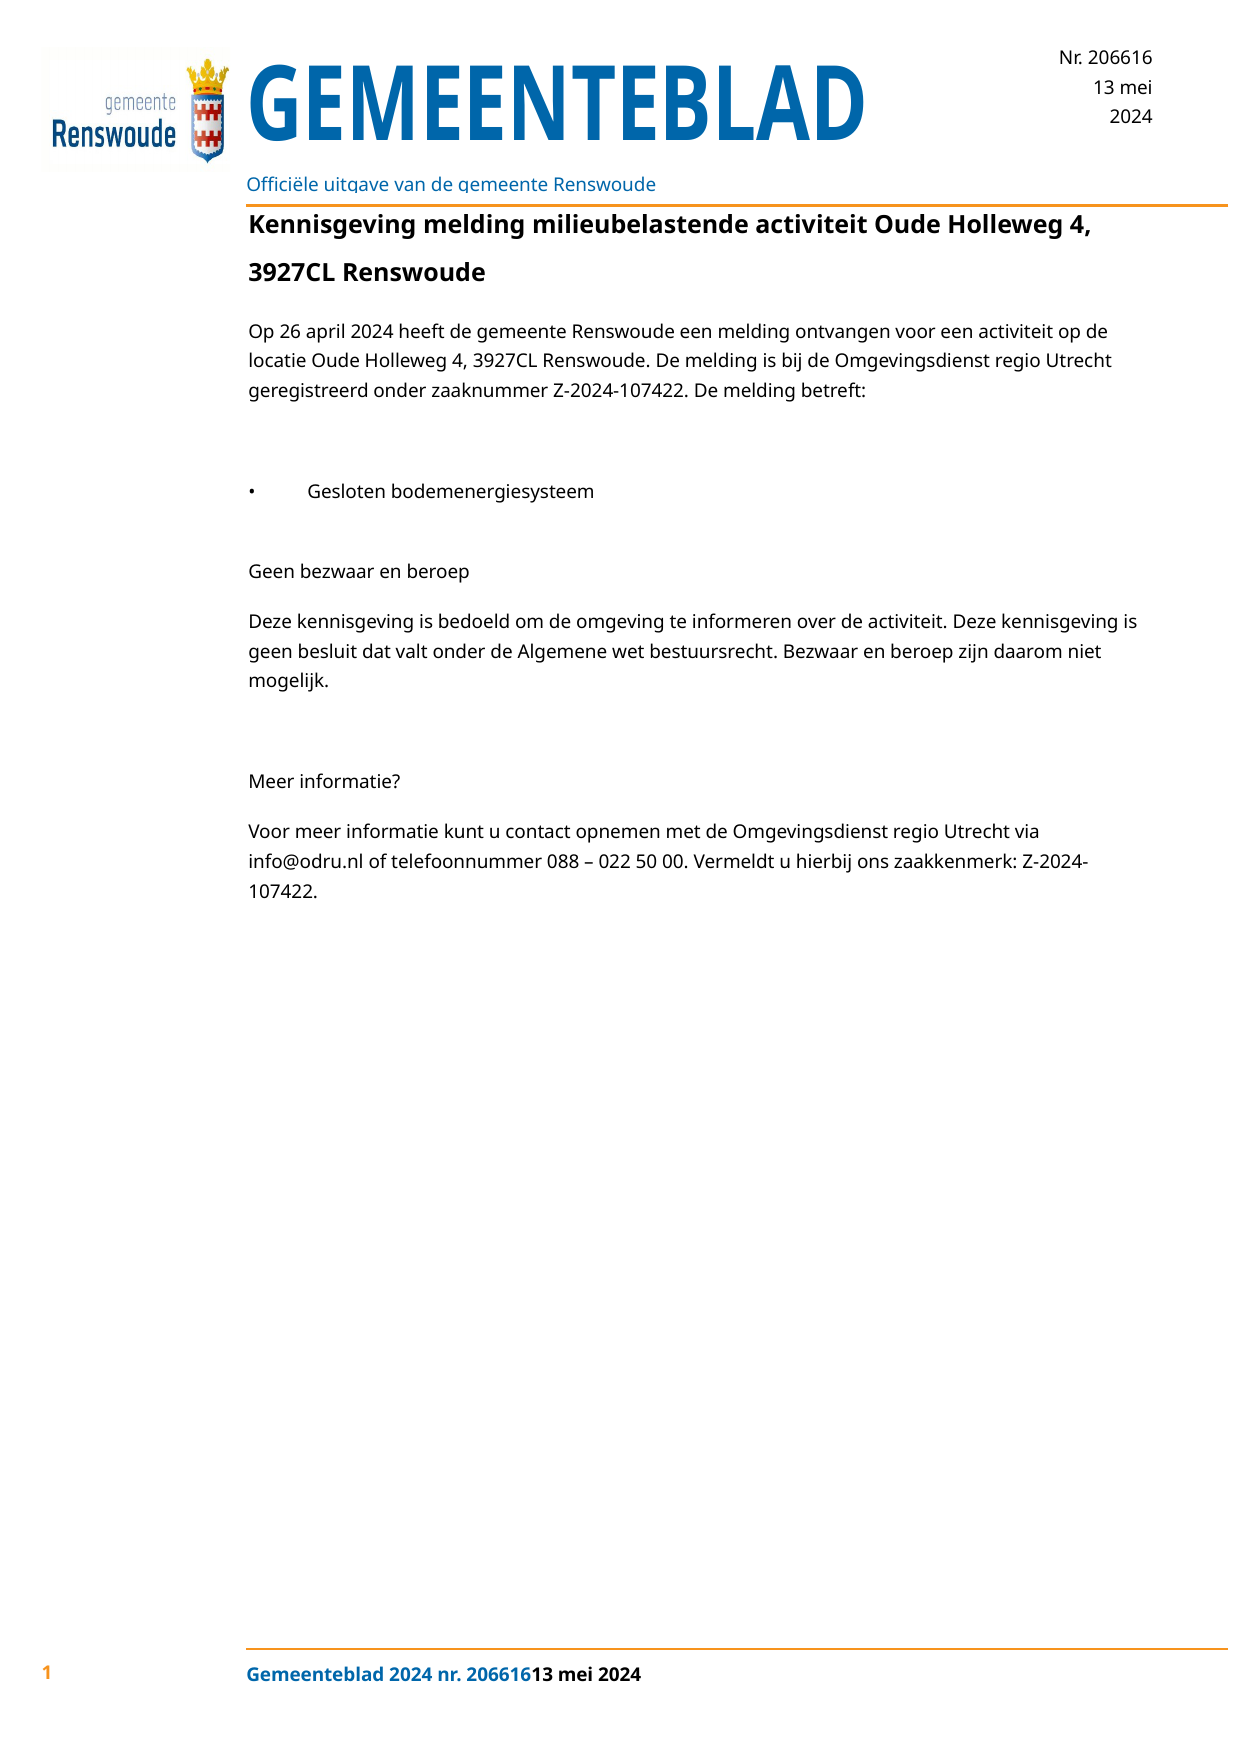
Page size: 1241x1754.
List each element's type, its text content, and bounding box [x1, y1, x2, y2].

picture [41, 47, 231, 172]
text Kennisgeving melding milieubelastende activiteit Oude Holleweg 4, 3927CL Renswoude [248, 207, 1152, 288]
text Op 26 april 2024 heeft de gemeente Renswoude een melding ontvangen voor een activiteit op de locatie Oude Holleweg 4, 3927CL Renswoude. De melding is bij de Omgevingsdienst regio Utrecht geregistreerd onder zaaknummer Z-2024-107422. De melding betreft: [248, 318, 1152, 403]
text Voor meer informatie kunt u contact opnemen met de Omgevingsdienst regio Utrecht via info@odru.nl of telefoonnummer 088 – 022 50 00. Vermeldt u hierbij ons zaakkenmerk: Z-2024-107422. [248, 819, 1152, 904]
text Deze kennisgeving is bedoeld om de omgeving te informeren over de activiteit. Deze kennisgeving is geen besluit dat valt onder de Algemene wet bestuursrecht. Bezwaar en beroep zijn daarom niet mogelijk. [248, 608, 1152, 693]
text Meer informatie? [248, 768, 1152, 794]
text Geen bezwaar en beroep [248, 558, 1152, 584]
list Gesloten bodemenergiesysteem [248, 478, 1152, 504]
